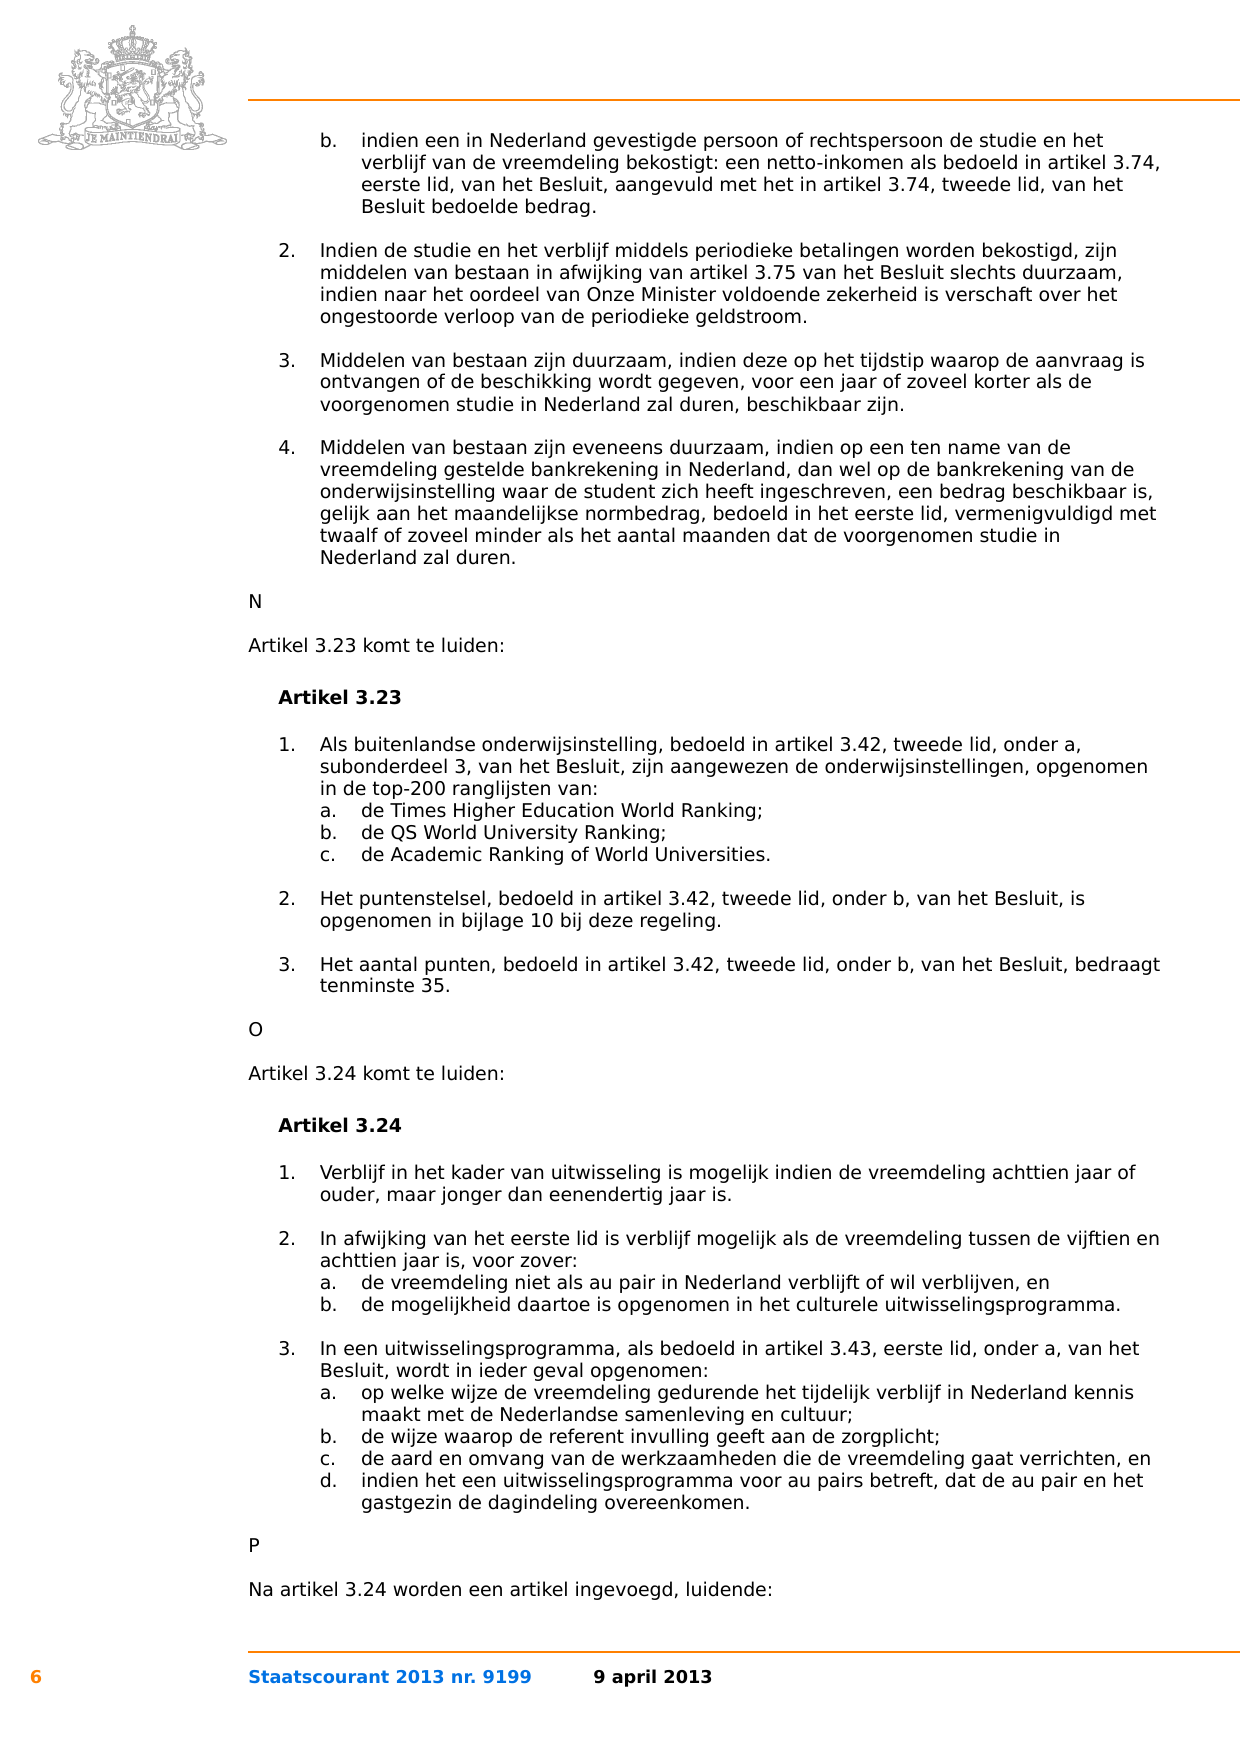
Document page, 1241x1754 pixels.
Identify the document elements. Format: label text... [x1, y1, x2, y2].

text Artikel 3.24 komt te luiden: [248, 1063, 1163, 1085]
text 3. In een uitwisselingsprogramma, als bedoeld in artikel 3.43, eerste lid, onder a, van het Besluit, wordt in ieder geval opgenomen: [278, 1338, 1163, 1382]
text 3. Het aantal punten, bedoeld in artikel 3.42, tweede lid, onder b, van het Besluit, bedraagt tenminste 35. [278, 953, 1163, 997]
text 2. In afwijking van het eerste lid is verblijf mogelijk als de vreemdeling tussen de vijftien en achttien jaar is, voor zover: [278, 1228, 1163, 1272]
text N [248, 591, 1163, 613]
text b. de QS World University Ranking; [319, 822, 1163, 844]
text O [248, 1019, 1163, 1041]
text b. de wijze waarop de referent invulling geeft aan de zorgplicht; [319, 1426, 1163, 1448]
text 1. Verblijf in het kader van uitwisseling is mogelijk indien de vreemdeling achttien jaar of ouder, maar jonger dan eenendertig jaar is. [278, 1162, 1163, 1206]
text 3. Middelen van bestaan zijn duurzaam, indien deze op het tijdstip waarop de aanvraag is ontvangen of de beschikking wordt gegeven, voor een jaar of zoveel korter als de voorgenomen studie in Nederland zal duren, beschikbaar zijn. [278, 349, 1163, 415]
text Na artikel 3.24 worden een artikel ingevoegd, luidende: [248, 1579, 1163, 1601]
text c. de Academic Ranking of World Universities. [319, 844, 1163, 866]
text a. de vreemdeling niet als au pair in Nederland verblijft of wil verblijven, en [319, 1272, 1163, 1294]
text 1. Als buitenlandse onderwijsinstelling, bedoeld in artikel 3.42, tweede lid, onder a, subonderdeel 3, van het Besluit, zijn aangewezen de onderwijsinstellingen, opgenomen in de top-200 ranglijsten van: [278, 734, 1163, 800]
subtitle Artikel 3.24 [278, 1115, 1163, 1137]
text b. indien een in Nederland gevestigde persoon of rechtspersoon de studie en het verblijf van de vreemdeling bekostigt: een netto-inkomen als bedoeld in artikel 3.74, eerste lid, van het Besluit, aangevuld met het in artikel 3.74, tweede lid, van het Besluit bedoelde bedrag. [319, 130, 1163, 218]
text 2. Indien de studie en het verblijf middels periodieke betalingen worden bekostigd, zijn middelen van bestaan in afwijking van artikel 3.75 van het Besluit slechts duurzaam, indien naar het oordeel van Onze Minister voldoende zekerheid is verschaft over het ongestoorde verloop van de periodieke geldstroom. [278, 240, 1163, 328]
text Artikel 3.23 komt te luiden: [248, 635, 1163, 657]
text a. de Times Higher Education World Ranking; [319, 800, 1163, 822]
text d. indien het een uitwisselingsprogramma voor au pairs betreft, dat de au pair en het gastgezin de dagindeling overeenkomen. [319, 1469, 1163, 1513]
subtitle Artikel 3.23 [278, 687, 1163, 709]
picture [38, 25, 227, 150]
text P [248, 1535, 1163, 1557]
text c. de aard en omvang van de werkzaamheden die de vreemdeling gaat verrichten, en [319, 1448, 1163, 1469]
text a. op welke wijze de vreemdeling gedurende het tijdelijk verblijf in Nederland kennis maakt met de Nederlandse samenleving en cultuur; [319, 1382, 1163, 1426]
text b. de mogelijkheid daartoe is opgenomen in het culturele uitwisselingsprogramma. [319, 1294, 1163, 1316]
text 4. Middelen van bestaan zijn eveneens duurzaam, indien op een ten name van de vreemdeling gestelde bankrekening in Nederland, dan wel op de bankrekening van de onderwijsinstelling waar de student zich heeft ingeschreven, een bedrag beschikbaar is, gelijk aan het maandelijkse normbedrag, bedoeld in het eerste lid, vermenigvuldigd met twaalf of zoveel minder als het aantal maanden dat de voorgenomen studie in Nederland zal duren. [278, 437, 1163, 569]
text 2. Het puntenstelsel, bedoeld in artikel 3.42, tweede lid, onder b, van het Besluit, is opgenomen in bijlage 10 bij deze regeling. [278, 888, 1163, 932]
